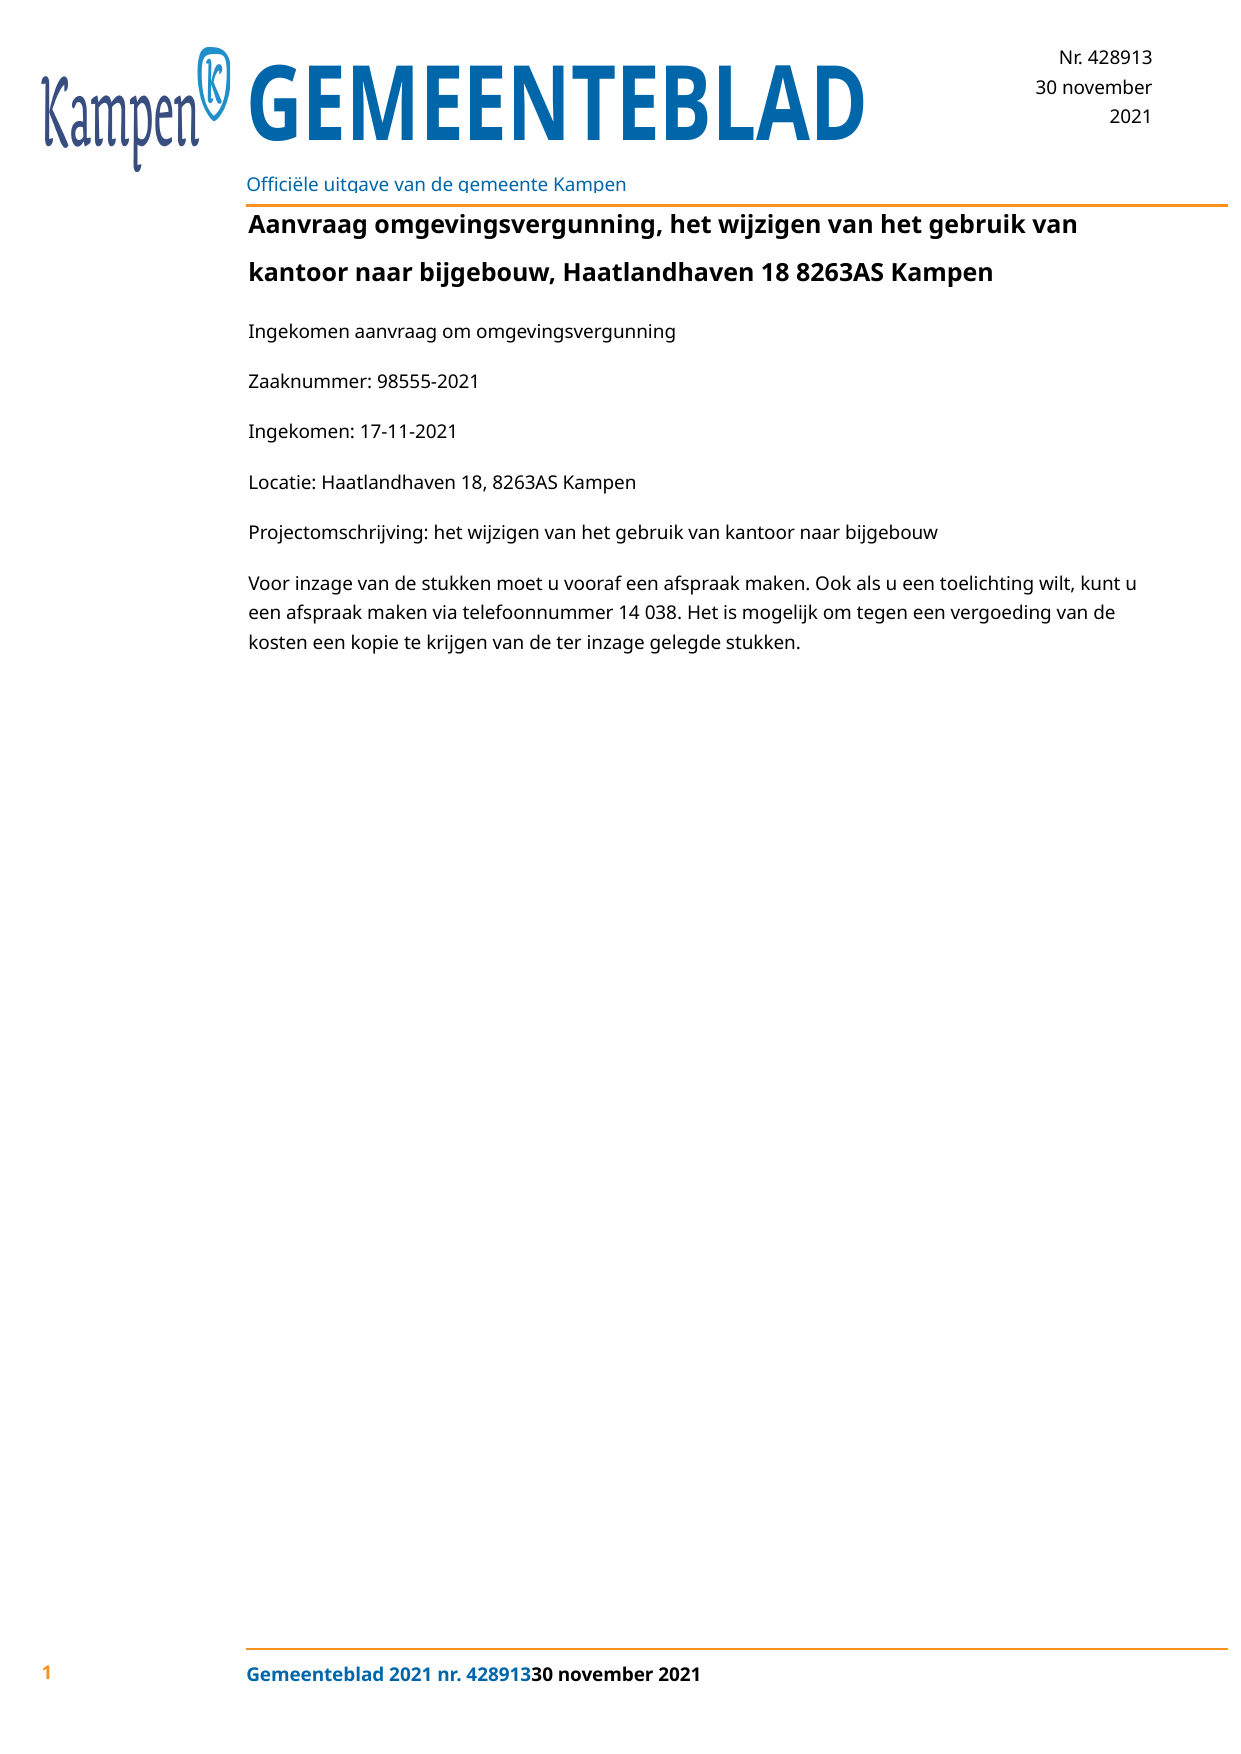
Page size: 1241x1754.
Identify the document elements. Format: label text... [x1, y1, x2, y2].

text Aanvraag omgevingsvergunning, het wijzigen van het gebruik van kantoor naar bijgebouw, Haatlandhaven 18 8263AS Kampen [248, 207, 1152, 288]
text Projectomschrijving: het wijzigen van het gebruik van kantoor naar bijgebouw [248, 519, 1152, 545]
text Ingekomen: 17-11-2021 [248, 419, 1152, 444]
text Voor inzage van de stukken moet u vooraf een afspraak maken. Ook als u een toelichting wilt, kunt u een afspraak maken via telefoonnummer 14 038. Het is mogelijk om tegen een vergoeding van de kosten een kopie te krijgen van de ter inzage gelegde stukken. [248, 570, 1152, 655]
text Ingekomen aanvraag om omgevingsvergunning [248, 318, 1152, 344]
text Locatie: Haatlandhaven 18, 8263AS Kampen [248, 469, 1152, 495]
picture [41, 47, 231, 172]
text Zaaknummer: 98555-2021 [248, 368, 1152, 394]
